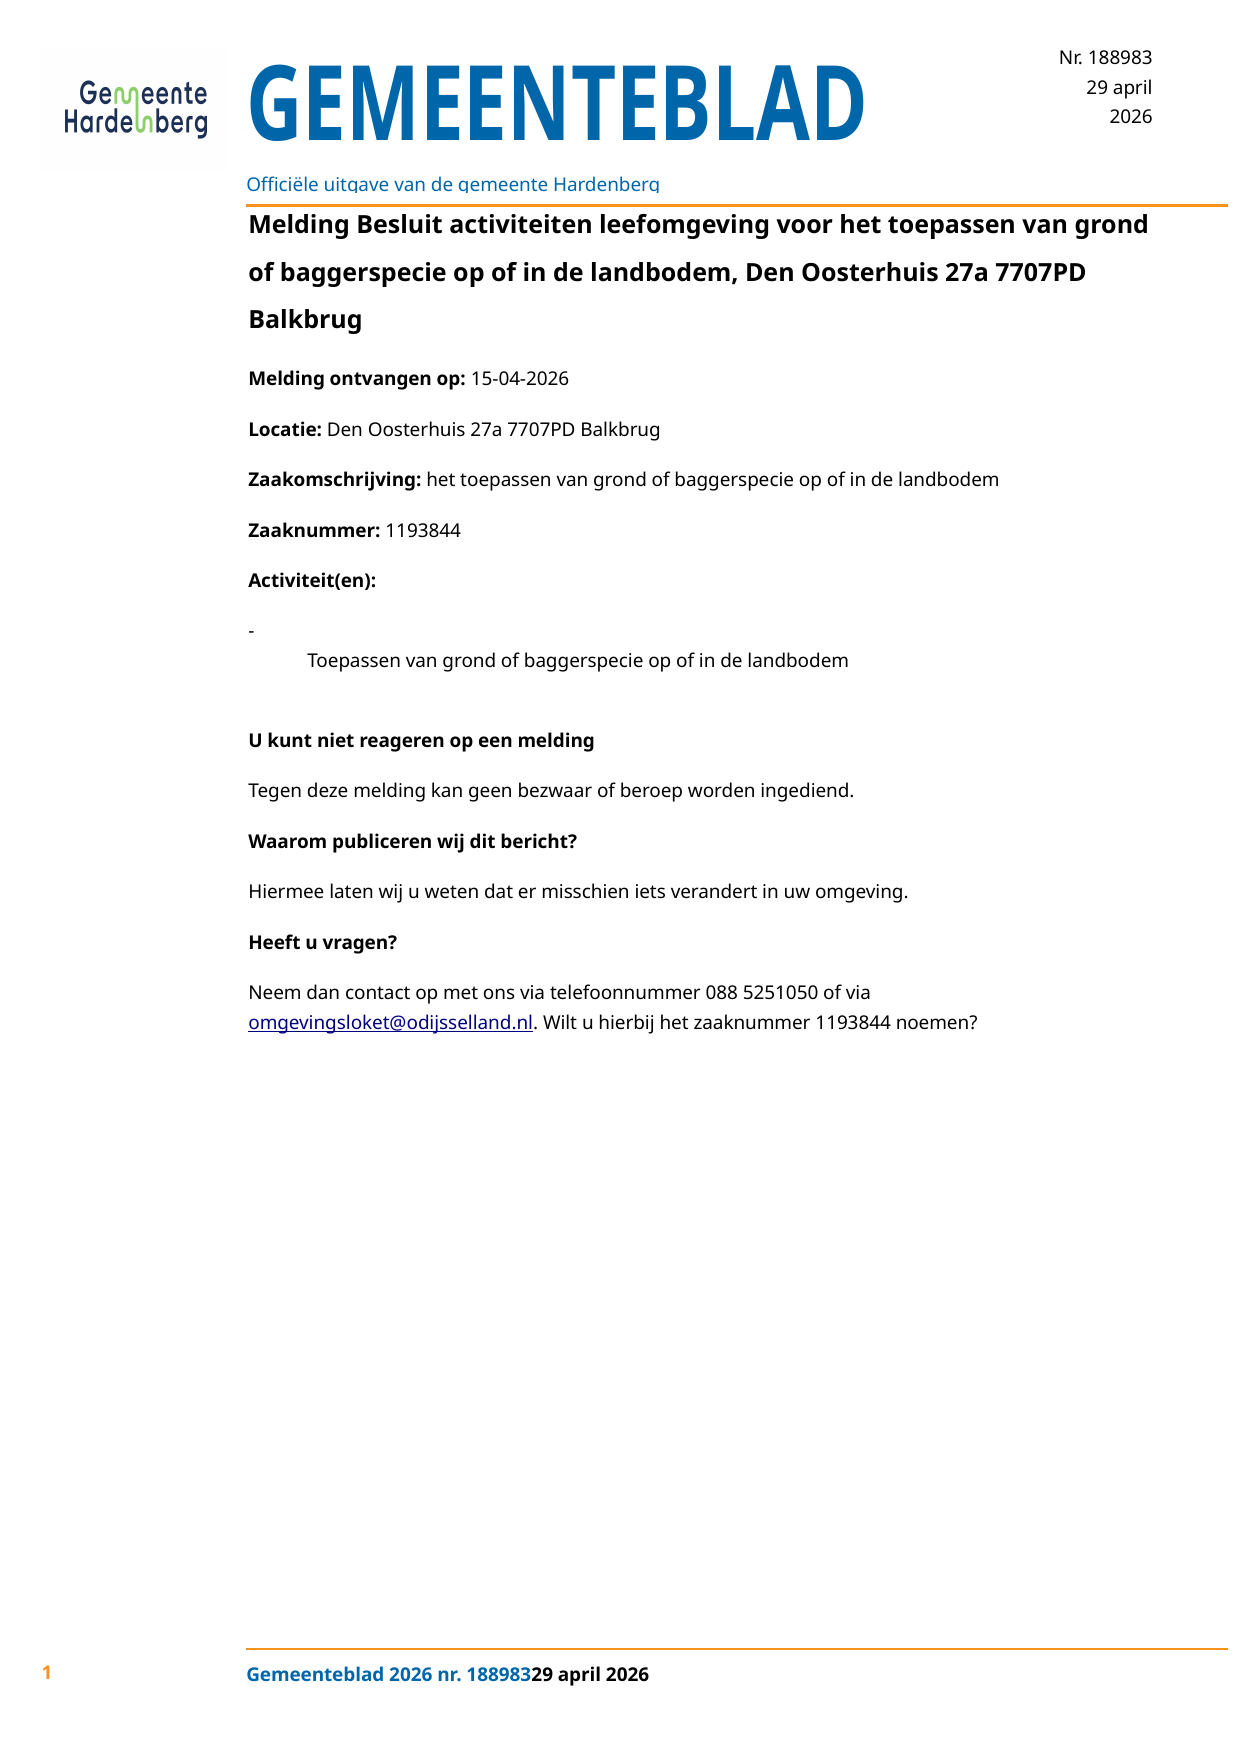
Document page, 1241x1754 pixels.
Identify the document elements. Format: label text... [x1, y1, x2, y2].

text Melding Besluit activiteiten leefomgeving voor het toepassen van grond of baggerspecie op of in de landbodem, Den Oosterhuis 27a 7707PD Balkbrug [248, 207, 1152, 336]
text U kunt niet reageren op een melding [248, 727, 1152, 753]
picture [41, 47, 231, 172]
text Waarom publiceren wij dit bericht? [248, 828, 1152, 854]
text Heeft u vragen? [248, 929, 1152, 954]
text Neem dan contact op met ons via telefoonnummer 088 5251050 of via omgevingsloket@odijsselland.nl. Wilt u hierbij het zaaknummer 1193844 noemen? [248, 979, 1152, 1034]
text Tegen deze melding kan geen bezwaar of beroep worden ingediend. [248, 778, 1152, 803]
text Hiermee laten wij u weten dat er misschien iets verandert in uw omgeving. [248, 878, 1152, 904]
text Locatie: Den Oosterhuis 27a 7707PD Balkbrug [248, 416, 1152, 442]
text Zaaknummer: 1193844 [248, 517, 1152, 542]
text Zaakomschrijving: het toepassen van grond of baggerspecie op of in de landbodem [248, 466, 1152, 492]
text Activiteit(en): [248, 567, 1152, 593]
list Toepassen van grond of baggerspecie op of in de landbodem [248, 647, 1152, 673]
text Melding ontvangen op: 15-04-2026 [248, 366, 1152, 391]
